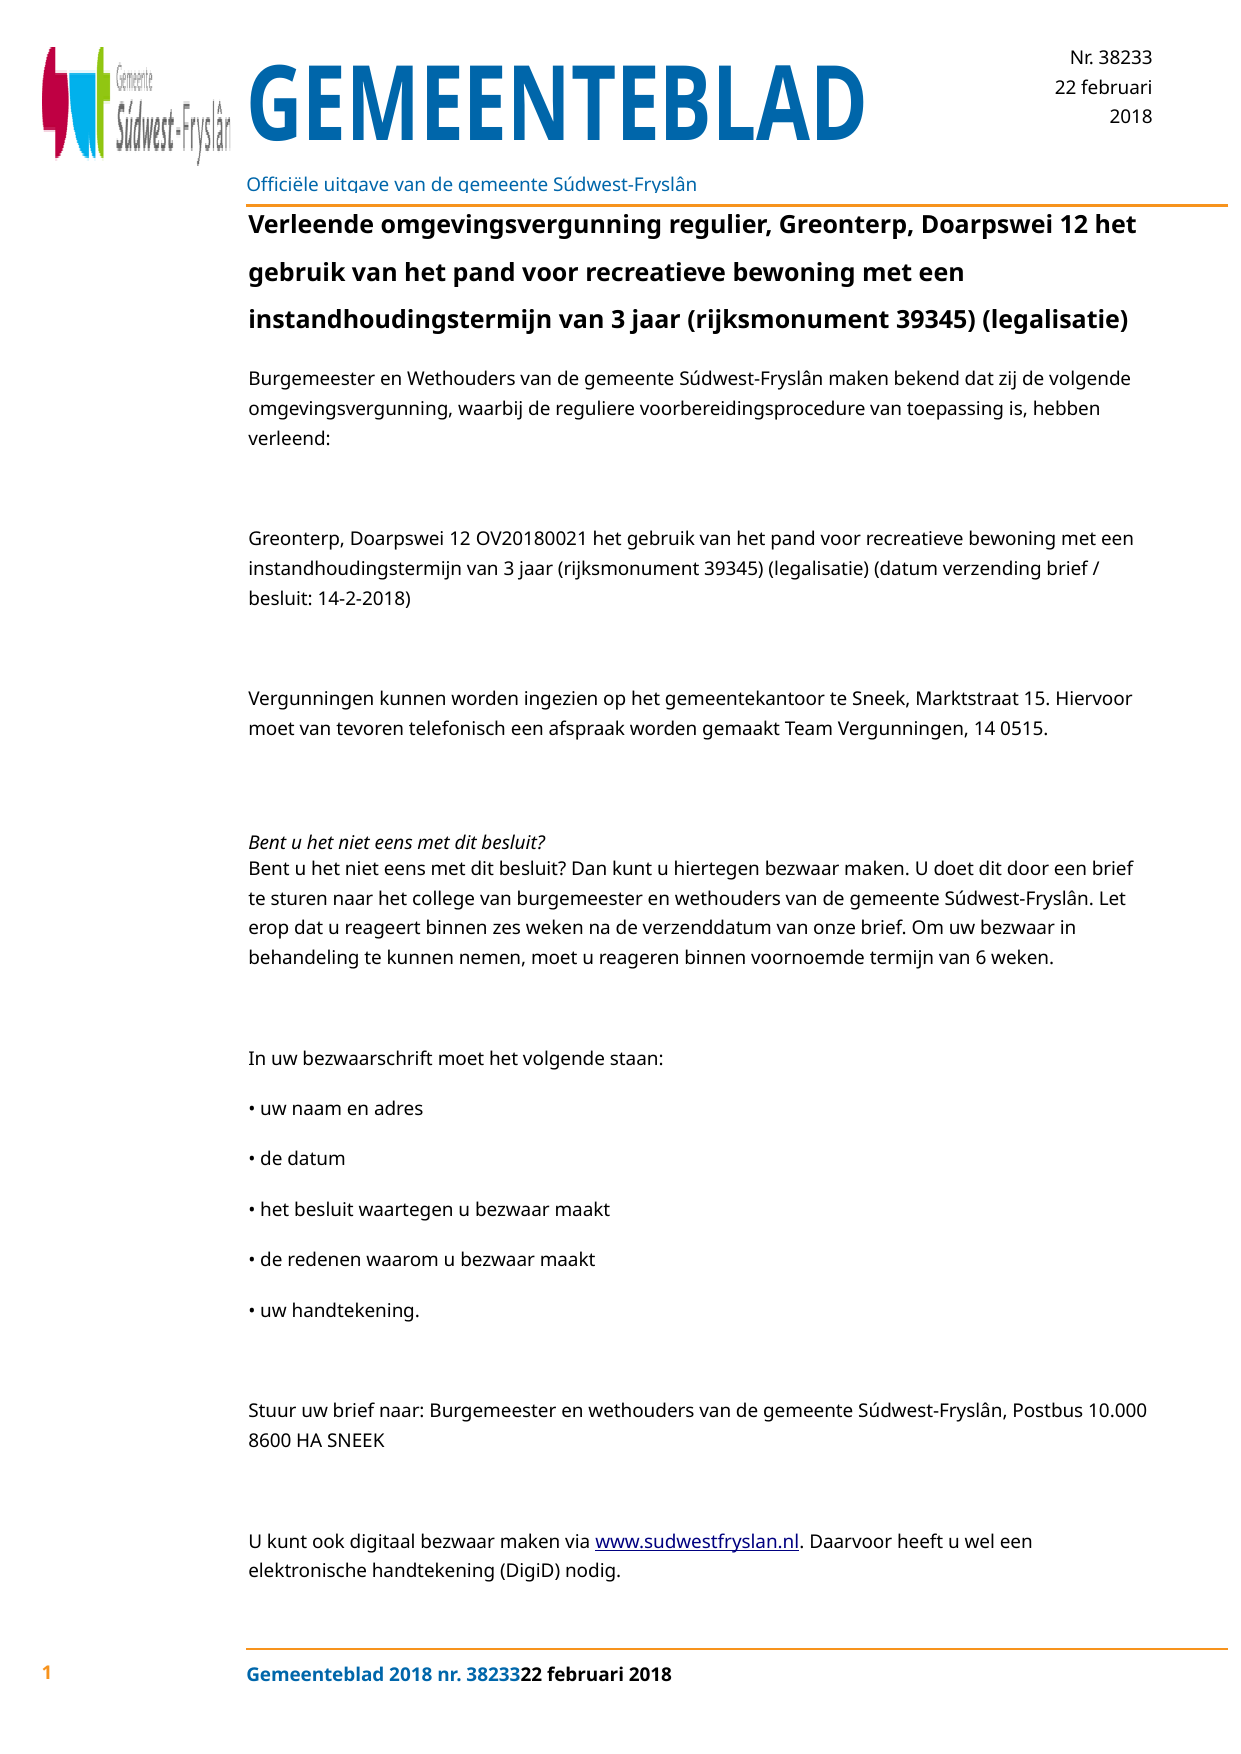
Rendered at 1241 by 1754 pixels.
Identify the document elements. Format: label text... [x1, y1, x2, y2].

text • uw naam en adres [248, 1095, 1152, 1121]
text • uw handtekening. [248, 1297, 1152, 1323]
text Vergunningen kunnen worden ingezien op het gemeentekantoor te Sneek, Marktstraat 15. Hiervoor moet van tevoren telefonisch een afspraak worden gemaakt Team Vergunningen, 14 0515. [248, 686, 1152, 741]
text • de redenen waarom u bezwaar maakt [248, 1246, 1152, 1272]
text U kunt ook digitaal bezwaar maken via www.sudwestfryslan.nl. Daarvoor heeft u wel een elektronische handtekening (DigiD) nodig. [248, 1528, 1152, 1583]
text Stuur uw brief naar: Burgemeester en wethouders van de gemeente Súdwest-Fryslân, Postbus 10.000 8600 HA SNEEK [248, 1398, 1152, 1453]
text Bent u het niet eens met dit besluit? Dan kunt u hiertegen bezwaar maken. U doet dit door een brief te sturen naar het college van burgemeester en wethouders van de gemeente Súdwest-Fryslân. Let erop dat u reageert binnen zes weken na de verzenddatum van onze brief. Om uw bezwaar in behandeling te kunnen nemen, moet u reageren binnen voornoemde termijn van 6 weken. [248, 855, 1152, 970]
text Verleende omgevingsvergunning regulier, Greonterp, Doarpswei 12 het gebruik van het pand voor recreatieve bewoning met een instandhoudingstermijn van 3 jaar (rijksmonument 39345) (legalisatie) [248, 207, 1152, 336]
text • de datum [248, 1146, 1152, 1171]
text Burgemeester en Wethouders van de gemeente Súdwest-Fryslân maken bekend dat zij de volgende omgevingsvergunning, waarbij de reguliere voorbereidingsprocedure van toepassing is, hebben verleend: [248, 366, 1152, 450]
text Bent u het niet eens met dit besluit? [248, 829, 1152, 855]
text In uw bezwaarschrift moet het volgende staan: [248, 1045, 1152, 1071]
text Greonterp, Doarpswei 12 OV20180021 het gebruik van het pand voor recreatieve bewoning met een instandhoudingstermijn van 3 jaar (rijksmonument 39345) (legalisatie) (datum verzending brief / besluit: 14-2-2018) [248, 526, 1152, 610]
picture [41, 47, 231, 172]
text • het besluit waartegen u bezwaar maakt [248, 1196, 1152, 1222]
